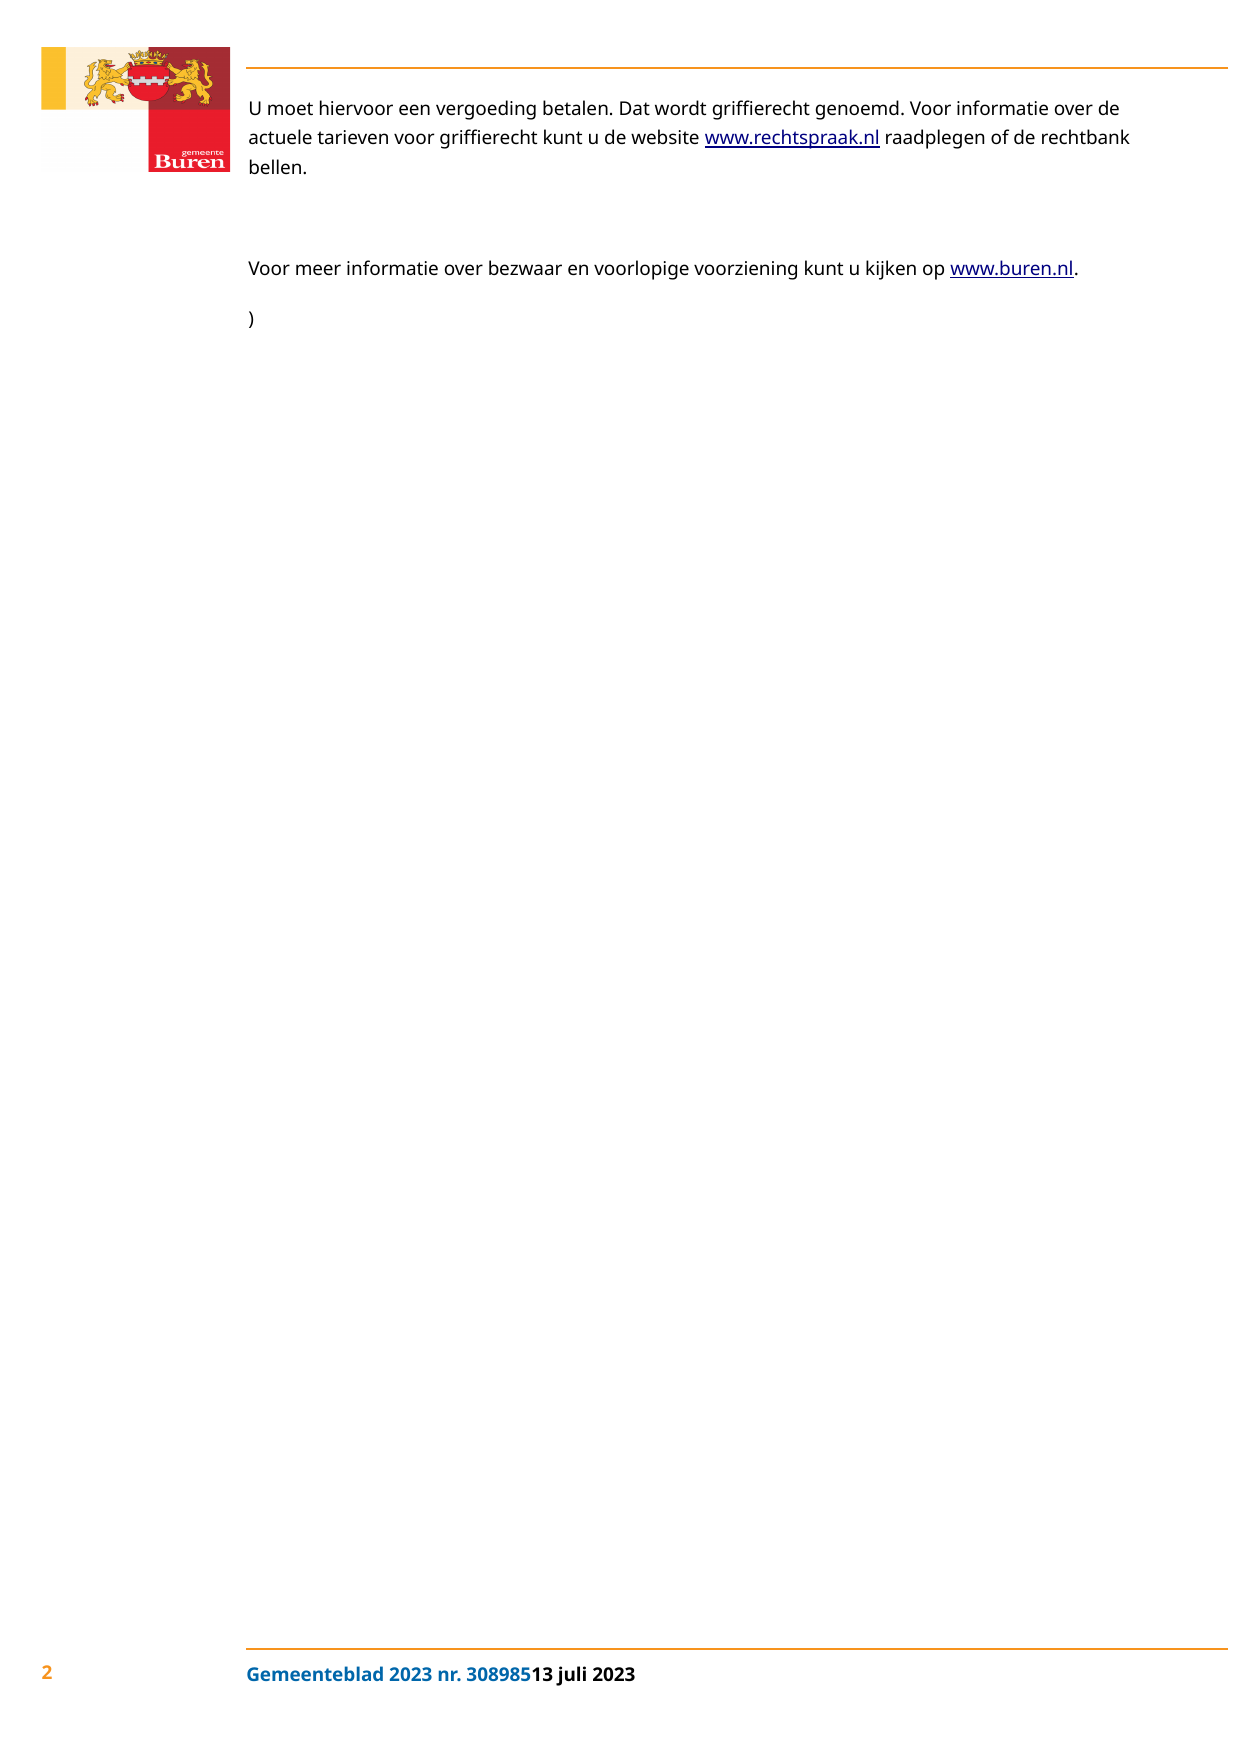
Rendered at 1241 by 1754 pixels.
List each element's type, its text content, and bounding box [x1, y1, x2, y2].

text U moet hiervoor een vergoeding betalen. Dat wordt griffierecht genoemd. Voor informatie over de actuele tarieven voor griffierecht kunt u de website www.rechtspraak.nl raadplegen of de rechtbank bellen. [248, 95, 1152, 180]
text Voor meer informatie over bezwaar en voorlopige voorziening kunt u kijken op www.buren.nl. [248, 255, 1152, 281]
text ) [248, 305, 1152, 331]
picture [41, 47, 231, 172]
